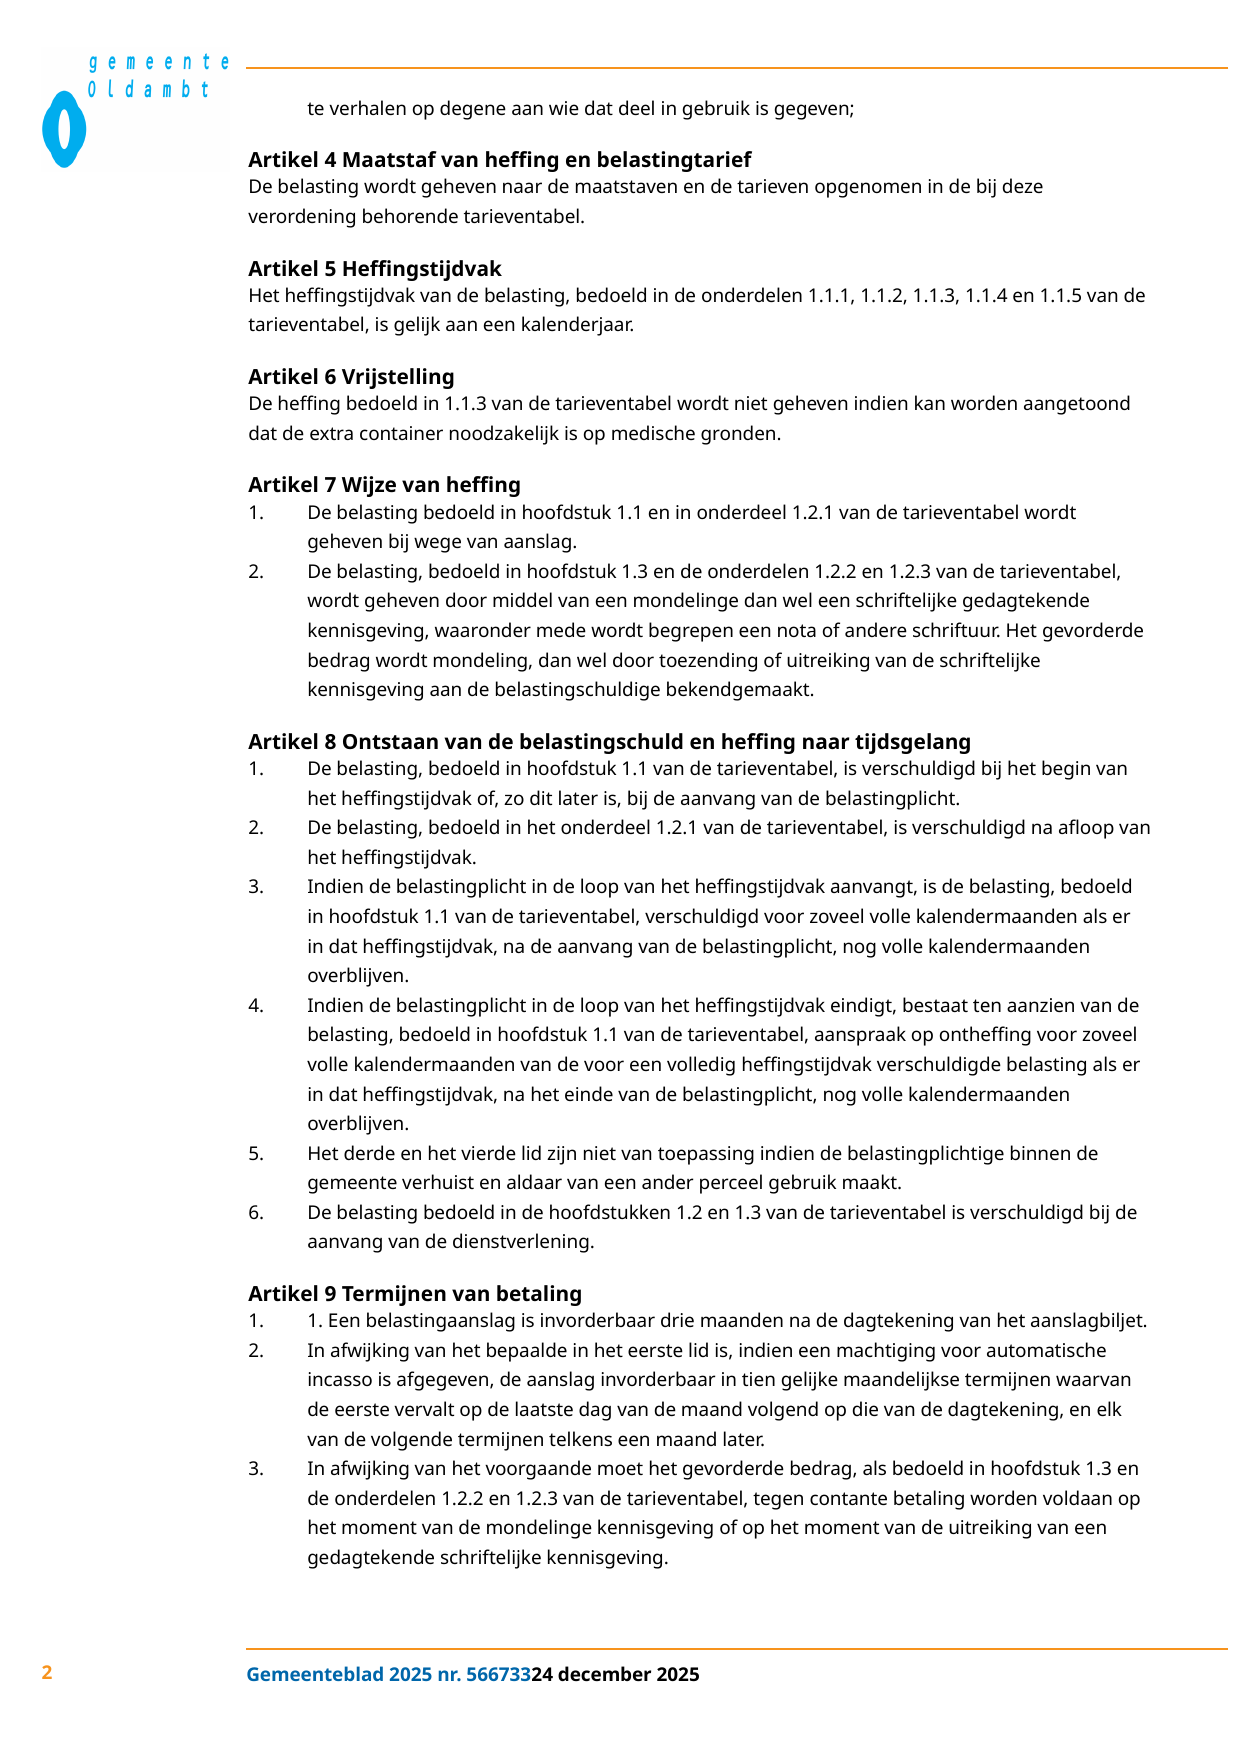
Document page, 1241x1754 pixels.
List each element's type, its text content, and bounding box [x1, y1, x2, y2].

list De belasting bedoeld in de hoofdstukken 1.2 en 1.3 van de tarieventabel is verschuldigd bij de aanvang van de dienstverlening. [248, 1199, 1152, 1254]
list Indien de belastingplicht in de loop van het heffingstijdvak eindigt, bestaat ten aanzien van de belasting, bedoeld in hoofdstuk 1.1 van de tarieventabel, aanspraak op ontheffing voor zoveel volle kalendermaanden van de voor een volledig heffingstijdvak verschuldigde belasting als er in dat heffingstijdvak, na het einde van de belastingplicht, nog volle kalendermaanden overblijven. [248, 992, 1152, 1136]
list 1. Een belastingaanslag is invorderbaar drie maanden na de dagtekening van het aanslagbiljet. [248, 1307, 1152, 1333]
list De belasting, bedoeld in hoofdstuk 1.1 van de tarieventabel, is verschuldigd bij het begin van het heffingstijdvak of, zo dit later is, bij de aanvang van de belastingplicht. [248, 755, 1152, 811]
list te verhalen op degene aan wie dat deel in gebruik is gegeven; [248, 95, 1152, 121]
text Artikel 4 Maatstaf van heffing en belastingtarief [248, 145, 1152, 174]
text Artikel 5 Heffingstijdvak [248, 254, 1152, 282]
picture [41, 47, 231, 172]
text De heffing bedoeld in 1.1.3 van de tarieventabel wordt niet geheven indien kan worden aangetoond dat de extra container noodzakelijk is op medische gronden. [248, 391, 1152, 446]
list In afwijking van het voorgaande moet het gevorderde bedrag, als bedoeld in hoofdstuk 1.3 en de onderdelen 1.2.2 en 1.2.3 van de tarieventabel, tegen contante betaling worden voldaan op het moment van de mondelinge kennisgeving of op het moment van de uitreiking van een gedagtekende schriftelijke kennisgeving. [248, 1455, 1152, 1570]
text Artikel 7 Wijze van heffing [248, 471, 1152, 499]
text De belasting wordt geheven naar de maatstaven en de tarieven opgenomen in de bij deze verordening behorende tarieventabel. [248, 174, 1152, 229]
text Het heffingstijdvak van de belasting, bedoeld in de onderdelen 1.1.1, 1.1.2, 1.1.3, 1.1.4 en 1.1.5 van de tarieventabel, is gelijk aan een kalenderjaar. [248, 282, 1152, 337]
list Indien de belastingplicht in de loop van het heffingstijdvak aanvangt, is de belasting, bedoeld in hoofdstuk 1.1 van de tarieventabel, verschuldigd voor zoveel volle kalendermaanden als er in dat heffingstijdvak, na de aanvang van de belastingplicht, nog volle kalendermaanden overblijven. [248, 874, 1152, 988]
text Artikel 6 Vrijstelling [248, 362, 1152, 391]
list Het derde en het vierde lid zijn niet van toepassing indien de belastingplichtige binnen de gemeente verhuist en aldaar van een ander perceel gebruik maakt. [248, 1140, 1152, 1195]
text Artikel 8 Ontstaan van de belastingschuld en heffing naar tijdsgelang [248, 727, 1152, 755]
text Artikel 9 Termijnen van betaling [248, 1279, 1152, 1307]
list In afwijking van het bepaalde in het eerste lid is, indien een machtiging voor automatische incasso is afgegeven, de aanslag invorderbaar in tien gelijke maandelijkse termijnen waarvan de eerste vervalt op de laatste dag van de maand volgend op die van de dagtekening, en elk van de volgende termijnen telkens een maand later. [248, 1337, 1152, 1452]
list De belasting, bedoeld in hoofdstuk 1.3 en de onderdelen 1.2.2 en 1.2.3 van de tarieventabel, wordt geheven door middel van een mondelinge dan wel een schriftelijke gedagtekende kennisgeving, waaronder mede wordt begrepen een nota of andere schriftuur. Het gevorderde bedrag wordt mondeling, dan wel door toezending of uitreiking van de schriftelijke kennisgeving aan de belastingschuldige bekendgemaakt. [248, 558, 1152, 702]
list De belasting bedoeld in hoofdstuk 1.1 en in onderdeel 1.2.1 van de tarieventabel wordt geheven bij wege van aanslag. [248, 499, 1152, 554]
list De belasting, bedoeld in het onderdeel 1.2.1 van de tarieventabel, is verschuldigd na afloop van het heffingstijdvak. [248, 814, 1152, 870]
